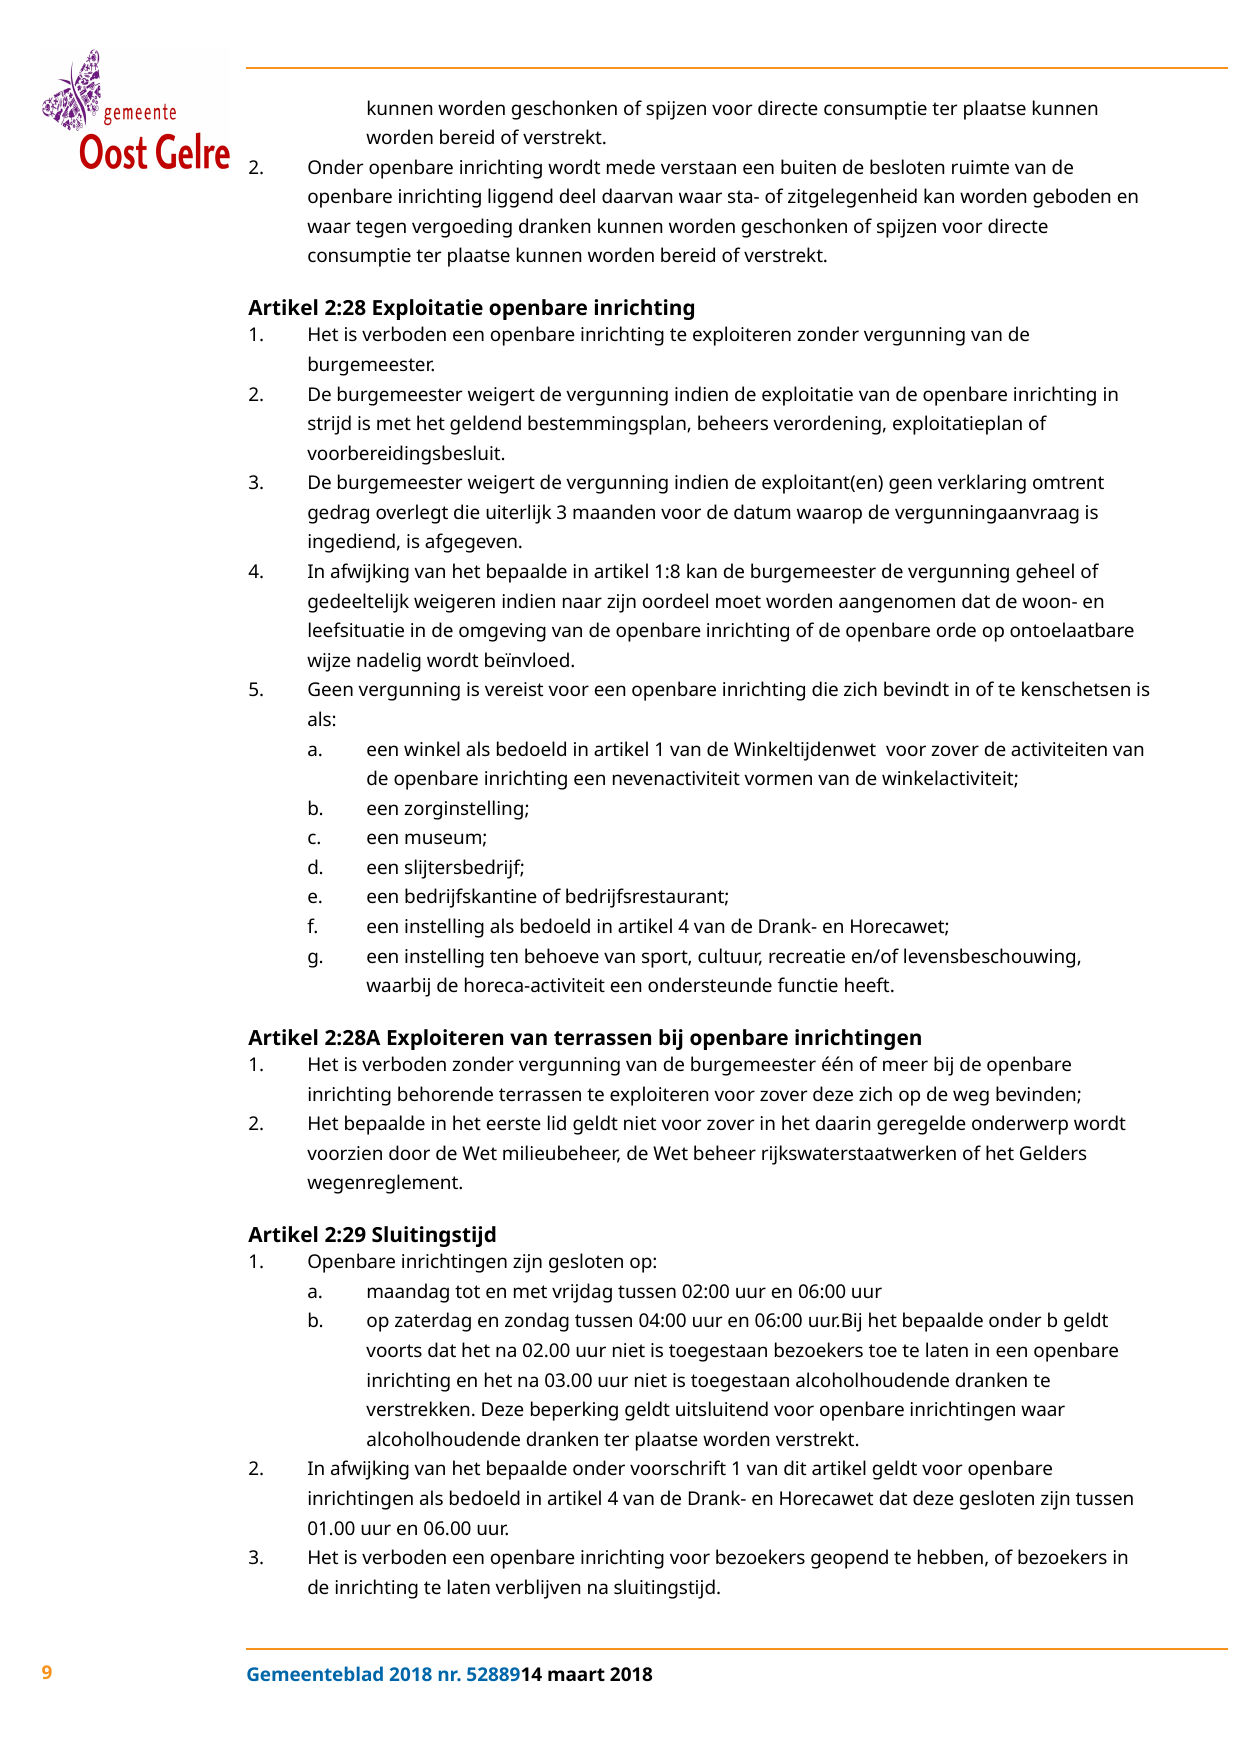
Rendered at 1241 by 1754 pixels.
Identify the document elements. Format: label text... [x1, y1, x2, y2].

list Geen vergunning is vereist voor een openbare inrichting die zich bevindt in of te kenschetsen is als: [248, 677, 1152, 732]
list een bedrijfskantine of bedrijfsrestaurant; [307, 884, 1152, 909]
list kunnen worden geschonken of spijzen voor directe consumptie ter plaatse kunnen worden bereid of verstrekt. [307, 95, 1152, 150]
text Artikel 2:29 Sluitingstijd [248, 1220, 1152, 1248]
list een museum; [307, 824, 1152, 850]
list In afwijking van het bepaalde onder voorschrift 1 van dit artikel geldt voor openbare inrichtingen als bedoeld in artikel 4 van de Drank- en Horecawet dat deze gesloten zijn tussen 01.00 uur en 06.00 uur. [248, 1456, 1152, 1540]
list een instelling ten behoeve van sport, cultuur, recreatie en/of levensbeschouwing, waarbij de horeca-activiteit een ondersteunde functie heeft. [307, 943, 1152, 998]
text Artikel 2:28A Exploiteren van terrassen bij openbare inrichtingen [248, 1023, 1152, 1051]
list een slijtersbedrijf; [307, 854, 1152, 880]
list een instelling als bedoeld in artikel 4 van de Drank- en Horecawet; [307, 913, 1152, 939]
list een winkel als bedoeld in artikel 1 van de Winkeltijdenwet voor zover de activiteiten van de openbare inrichting een nevenactiviteit vormen van de winkelactiviteit; [307, 736, 1152, 791]
list Het is verboden een openbare inrichting voor bezoekers geopend te hebben, of bezoekers in de inrichting te laten verblijven na sluitingstijd. [248, 1544, 1152, 1599]
list De burgemeester weigert de vergunning indien de exploitant(en) geen verklaring omtrent gedrag overlegt die uiterlijk 3 maanden voor de datum waarop de vergunningaanvraag is ingediend, is afgegeven. [248, 469, 1152, 554]
list een zorginstelling; [307, 795, 1152, 821]
list Het is verboden zonder vergunning van de burgemeester één of meer bij de openbare inrichting behorende terrassen te exploiteren voor zover deze zich op de weg bevinden; [248, 1051, 1152, 1107]
list Openbare inrichtingen zijn gesloten op: [248, 1248, 1152, 1274]
list maandag tot en met vrijdag tussen 02:00 uur en 06:00 uur [307, 1278, 1152, 1304]
text Artikel 2:28 Exploitatie openbare inrichting [248, 293, 1152, 322]
list De burgemeester weigert de vergunning indien de exploitatie van de openbare inrichting in strijd is met het geldend bestemmingsplan, beheers verordening, exploitatieplan of voorbereidingsbesluit. [248, 381, 1152, 466]
list Onder openbare inrichting wordt mede verstaan een buiten de besloten ruimte van de openbare inrichting liggend deel daarvan waar sta- of zitgelegenheid kan worden geboden en waar tegen vergoeding dranken kunnen worden geschonken of spijzen voor directe consumptie ter plaatse kunnen worden bereid of verstrekt. [248, 154, 1152, 268]
list In afwijking van het bepaalde in artikel 1:8 kan de burgemeester de vergunning geheel of gedeeltelijk weigeren indien naar zijn oordeel moet worden aangenomen dat de woon- en leefsituatie in de omgeving van de openbare inrichting of de openbare orde op ontoelaatbare wijze nadelig wordt beïnvloed. [248, 558, 1152, 673]
picture [41, 47, 231, 172]
list Het bepaalde in het eerste lid geldt niet voor zover in het daarin geregelde onderwerp wordt voorzien door de Wet milieubeheer, de Wet beheer rijkswaterstaatwerken of het Gelders wegenreglement. [248, 1110, 1152, 1195]
list Het is verboden een openbare inrichting te exploiteren zonder vergunning van de burgemeester. [248, 322, 1152, 377]
list op zaterdag en zondag tussen 04:00 uur en 06:00 uur.Bij het bepaalde onder b geldt voorts dat het na 02.00 uur niet is toegestaan bezoekers toe te laten in een openbare inrichting en het na 03.00 uur niet is toegestaan alcoholhoudende dranken te verstrekken. Deze beperking geldt uitsluitend voor openbare inrichtingen waar alcoholhoudende dranken ter plaatse worden verstrekt. [307, 1308, 1152, 1452]
